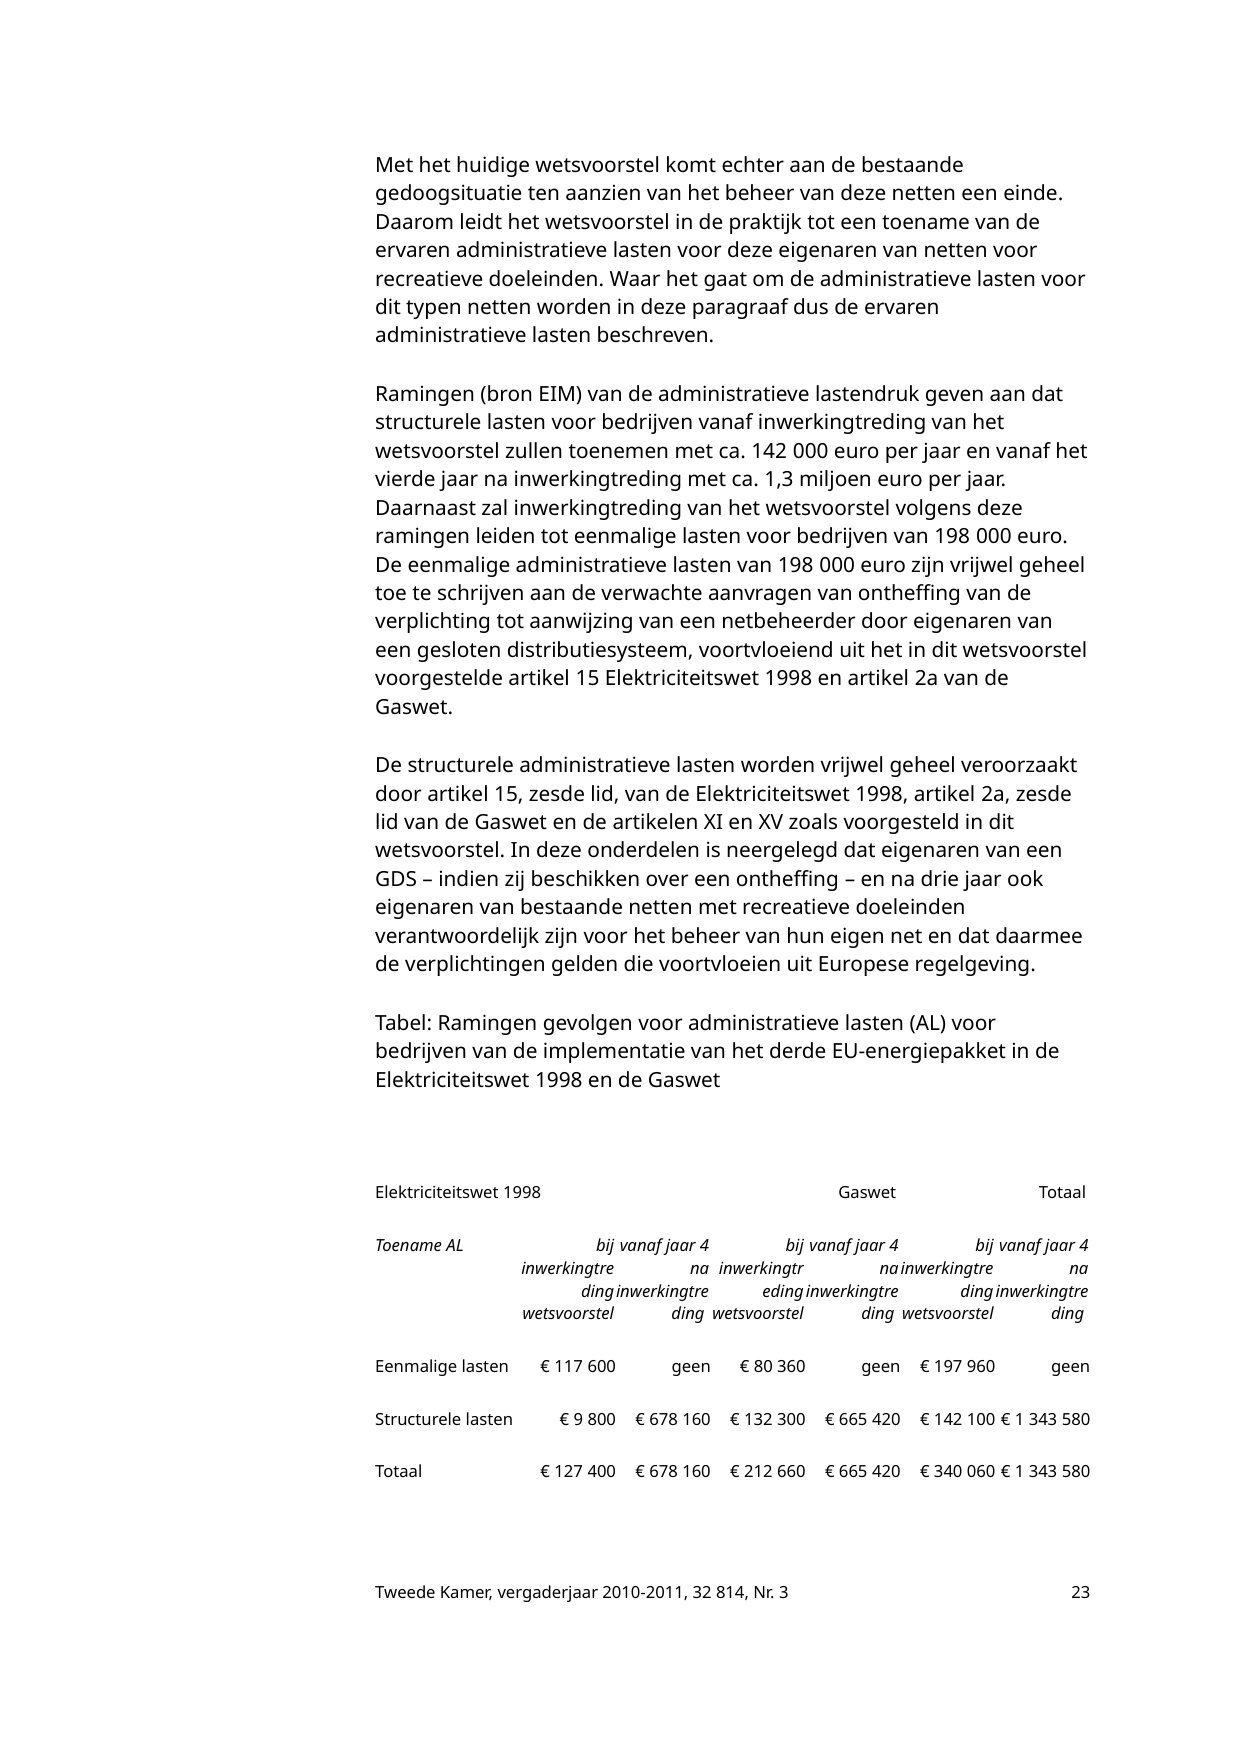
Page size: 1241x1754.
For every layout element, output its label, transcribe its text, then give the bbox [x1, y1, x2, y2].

table_cell bij inwerkingtreding wetsvoorstel [900, 1234, 995, 1354]
table_cell € 142 100 [900, 1407, 995, 1460]
table_cell Toename AL [375, 1234, 521, 1354]
table_cell € 197 960 [900, 1355, 995, 1407]
table_header Totaal [900, 1181, 1090, 1234]
table_cell geen [616, 1355, 711, 1407]
table_cell bij inwerkingtreding wetsvoorstel [711, 1234, 805, 1354]
table_cell € 1 343 580 [995, 1407, 1090, 1460]
text Tabel: Ramingen gevolgen voor administratieve lasten (AL) voor bedrijven van de implementatie van het derde EU-energiepakket in de Elektriciteitswet 1998 en de Gaswet [375, 1008, 1090, 1093]
table_cell € 127 400 [521, 1460, 616, 1513]
table_cell € 340 060 [900, 1460, 995, 1513]
table_header Elektriciteitswet 1998 [375, 1181, 711, 1234]
table_cell Totaal [375, 1460, 521, 1513]
table_cell vanaf jaar 4 na inwerkingtreding [805, 1234, 900, 1354]
table_cell € 132 300 [711, 1407, 805, 1460]
text Ramingen (bron EIM) van de administratieve lastendruk geven aan dat structurele lasten voor bedrijven vanaf inwerkingtreding van het wetsvoorstel zullen toenemen met ca. 142 000 euro per jaar en vanaf het vierde jaar na inwerkingtreding met ca. 1,3 miljoen euro per jaar. Daarnaast zal inwerkingtreding van het wetsvoorstel volgens deze ramingen leiden tot eenmalige lasten voor bedrijven van 198 000 euro. De eenmalige administratieve lasten van 198 000 euro zijn vrijwel geheel toe te schrijven aan de verwachte aanvragen van ontheffing van de verplichting tot aanwijzing van een netbeheerder door eigenaren van een gesloten distributiesysteem, voortvloeiend uit het in dit wetsvoorstel voorgestelde artikel 15 Elektriciteitswet 1998 en artikel 2a van de Gaswet. [375, 379, 1090, 720]
table_cell vanaf jaar 4 na inwerkingtreding [616, 1234, 711, 1354]
table_cell Structurele lasten [375, 1407, 521, 1460]
table_cell vanaf jaar 4 na inwerkingtreding [995, 1234, 1090, 1354]
text Met het huidige wetsvoorstel komt echter aan de bestaande gedoogsituatie ten aanzien van het beheer van deze netten een einde. Daarom leidt het wetsvoorstel in de praktijk tot een toename van de ervaren administratieve lasten voor deze eigenaren van netten voor recreatieve doeleinden. Waar het gaat om de administratieve lasten voor dit typen netten worden in deze paragraaf dus de ervaren administratieve lasten beschreven. [375, 150, 1090, 349]
table_cell geen [995, 1355, 1090, 1407]
table_cell € 678 160 [616, 1407, 711, 1460]
table_cell € 665 420 [805, 1460, 900, 1513]
table_header Gaswet [711, 1181, 900, 1234]
table_cell € 117 600 [521, 1355, 616, 1407]
table_cell € 665 420 [805, 1407, 900, 1460]
text De structurele administratieve lasten worden vrijwel geheel veroorzaakt door artikel 15, zesde lid, van de Elektriciteitswet 1998, artikel 2a, zesde lid van de Gaswet en de artikelen XI en XV zoals voorgesteld in dit wetsvoorstel. In deze onderdelen is neergelegd dat eigenaren van een GDS – indien zij beschikken over een ontheffing – en na drie jaar ook eigenaren van bestaande netten met recreatieve doeleinden verantwoordelijk zijn voor het beheer van hun eigen net en dat daarmee de verplichtingen gelden die voortvloeien uit Europese regelgeving. [375, 750, 1090, 978]
table_cell € 212 660 [711, 1460, 805, 1513]
table_cell Eenmalige lasten [375, 1355, 521, 1407]
table_cell € 9 800 [521, 1407, 616, 1460]
table_cell € 80 360 [711, 1355, 805, 1407]
table_cell bij inwerkingtreding wetsvoorstel [521, 1234, 616, 1354]
table_cell € 678 160 [616, 1460, 711, 1513]
table_cell € 1 343 580 [995, 1460, 1090, 1513]
table_cell geen [805, 1355, 900, 1407]
